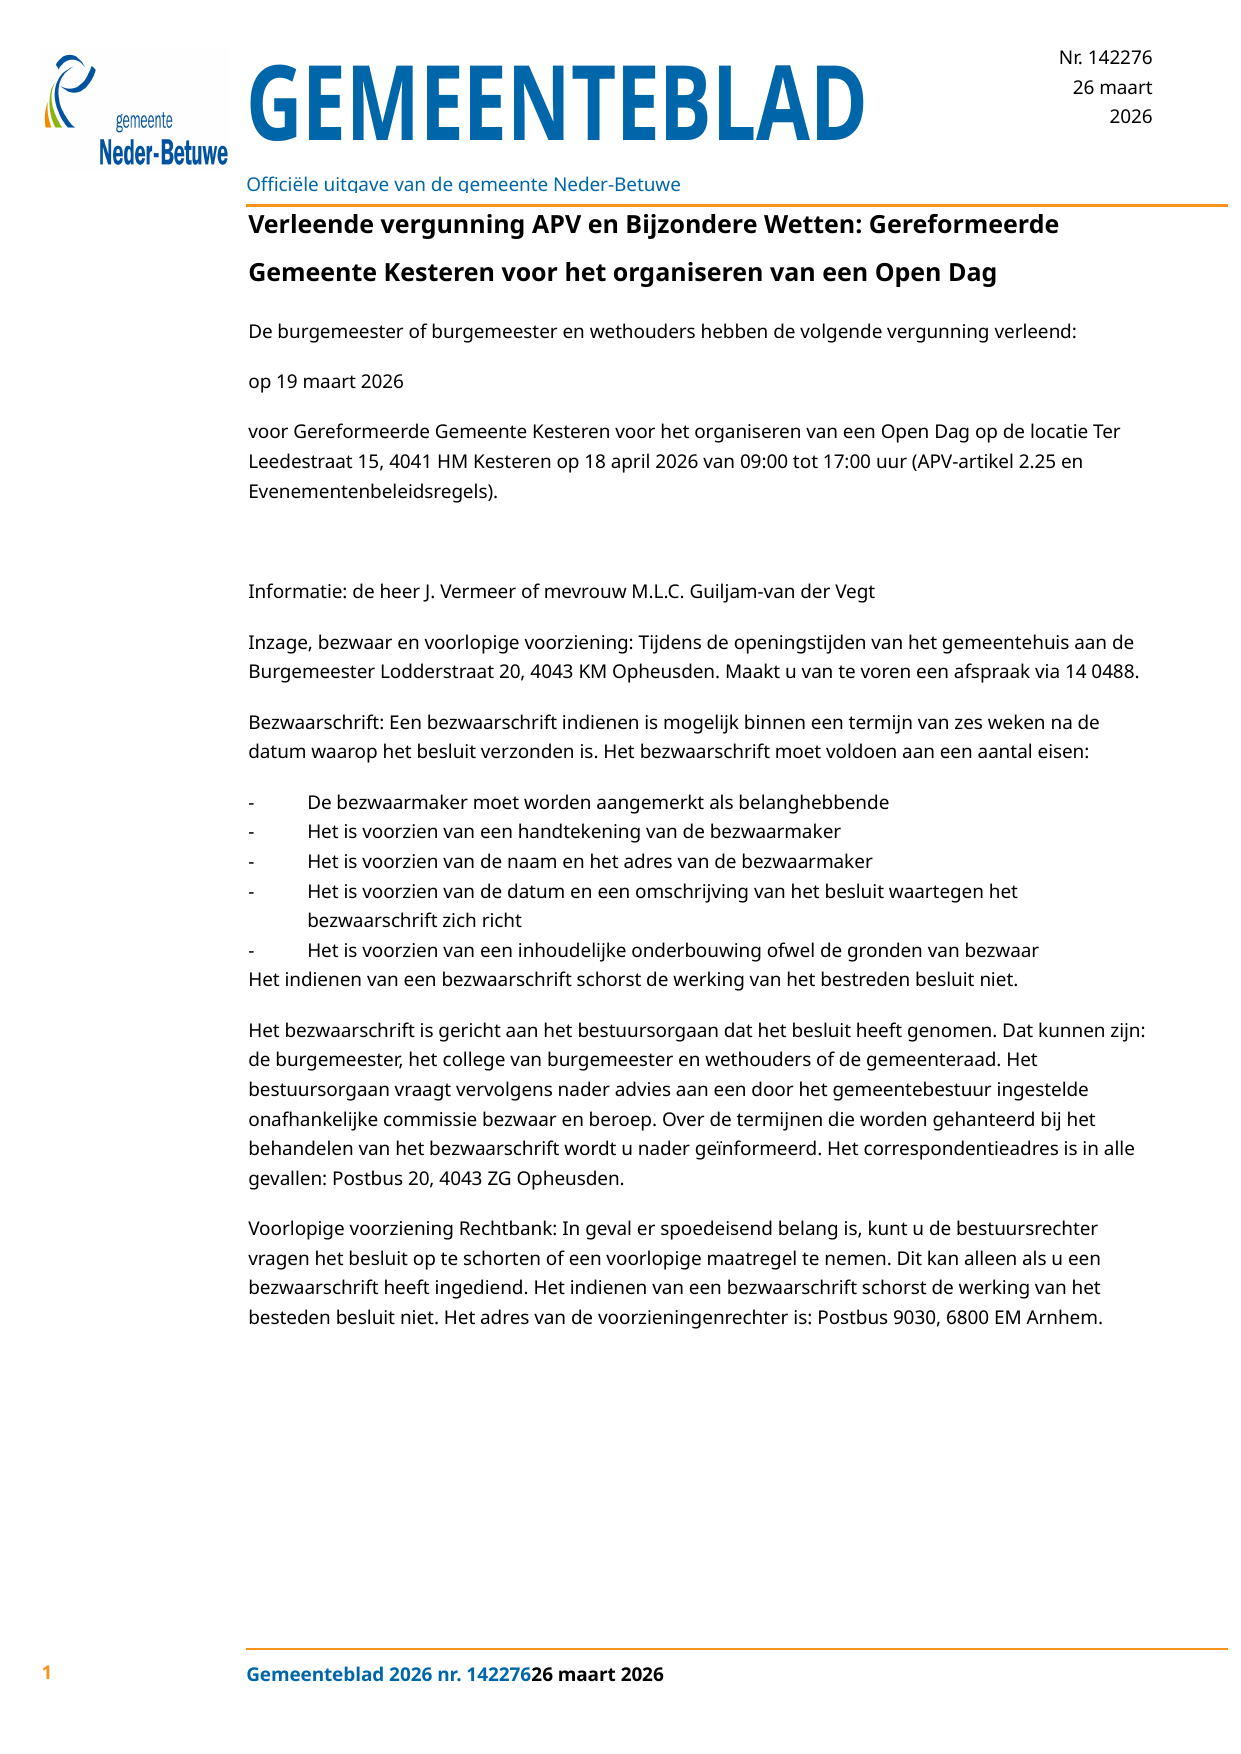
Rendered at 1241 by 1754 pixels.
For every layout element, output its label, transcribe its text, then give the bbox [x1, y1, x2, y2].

text voor Gereformeerde Gemeente Kesteren voor het organiseren van een Open Dag op de locatie Ter Leedestraat 15, 4041 HM Kesteren op 18 april 2026 van 09:00 tot 17:00 uur (APV-artikel 2.25 en Evenementenbeleidsregels). [248, 419, 1152, 504]
text Voorlopige voorziening Rechtbank: In geval er spoedeisend belang is, kunt u de bestuursrechter vragen het besluit op te schorten of een voorlopige maatregel te nemen. Dit kan alleen als u een bezwaarschrift heeft ingediend. Het indienen van een bezwaarschrift schorst de werking van het besteden besluit niet. Het adres van de voorzieningenrechter is: Postbus 9030, 6800 EM Arnhem. [248, 1215, 1152, 1330]
list De bezwaarmaker moet worden aangemerkt als belanghebbende [248, 789, 1152, 815]
picture [41, 47, 231, 172]
text Bezwaarschrift: Een bezwaarschrift indienen is mogelijk binnen een termijn van zes weken na de datum waarop het besluit verzonden is. Het bezwaarschrift moet voldoen aan een aantal eisen: [248, 709, 1152, 764]
list Het is voorzien van een inhoudelijke onderbouwing ofwel de gronden van bezwaar [248, 937, 1152, 963]
text Inzage, bezwaar en voorlopige voorziening: Tijdens de openingstijden van het gemeentehuis aan de Burgemeester Lodderstraat 20, 4043 KM Opheusden. Maakt u van te voren een afspraak via 14 0488. [248, 629, 1152, 684]
text Informatie: de heer J. Vermeer of mevrouw M.L.C. Guiljam-van der Vegt [248, 579, 1152, 604]
list Het is voorzien van een handtekening van de bezwaarmaker [248, 819, 1152, 844]
text op 19 maart 2026 [248, 368, 1152, 394]
list Het is voorzien van de naam en het adres van de bezwaarmaker [248, 848, 1152, 874]
text De burgemeester of burgemeester en wethouders hebben de volgende vergunning verleend: [248, 318, 1152, 344]
text Het indienen van een bezwaarschrift schorst de werking van het bestreden besluit niet. [248, 967, 1152, 992]
text Het bezwaarschrift is gericht aan het bestuursorgaan dat het besluit heeft genomen. Dat kunnen zijn: de burgemeester, het college van burgemeester en wethouders of de gemeenteraad. Het bestuursorgaan vraagt vervolgens nader advies aan een door het gemeentebestuur ingestelde onafhankelijke commissie bezwaar en beroep. Over de termijnen die worden gehanteerd bij het behandelen van het bezwaarschrift wordt u nader geïnformeerd. Het correspondentieadres is in alle gevallen: Postbus 20, 4043 ZG Opheusden. [248, 1017, 1152, 1191]
text Verleende vergunning APV en Bijzondere Wetten: Gereformeerde Gemeente Kesteren voor het organiseren van een Open Dag [248, 207, 1152, 288]
list Het is voorzien van de datum en een omschrijving van het besluit waartegen het bezwaarschrift zich richt [248, 878, 1152, 933]
